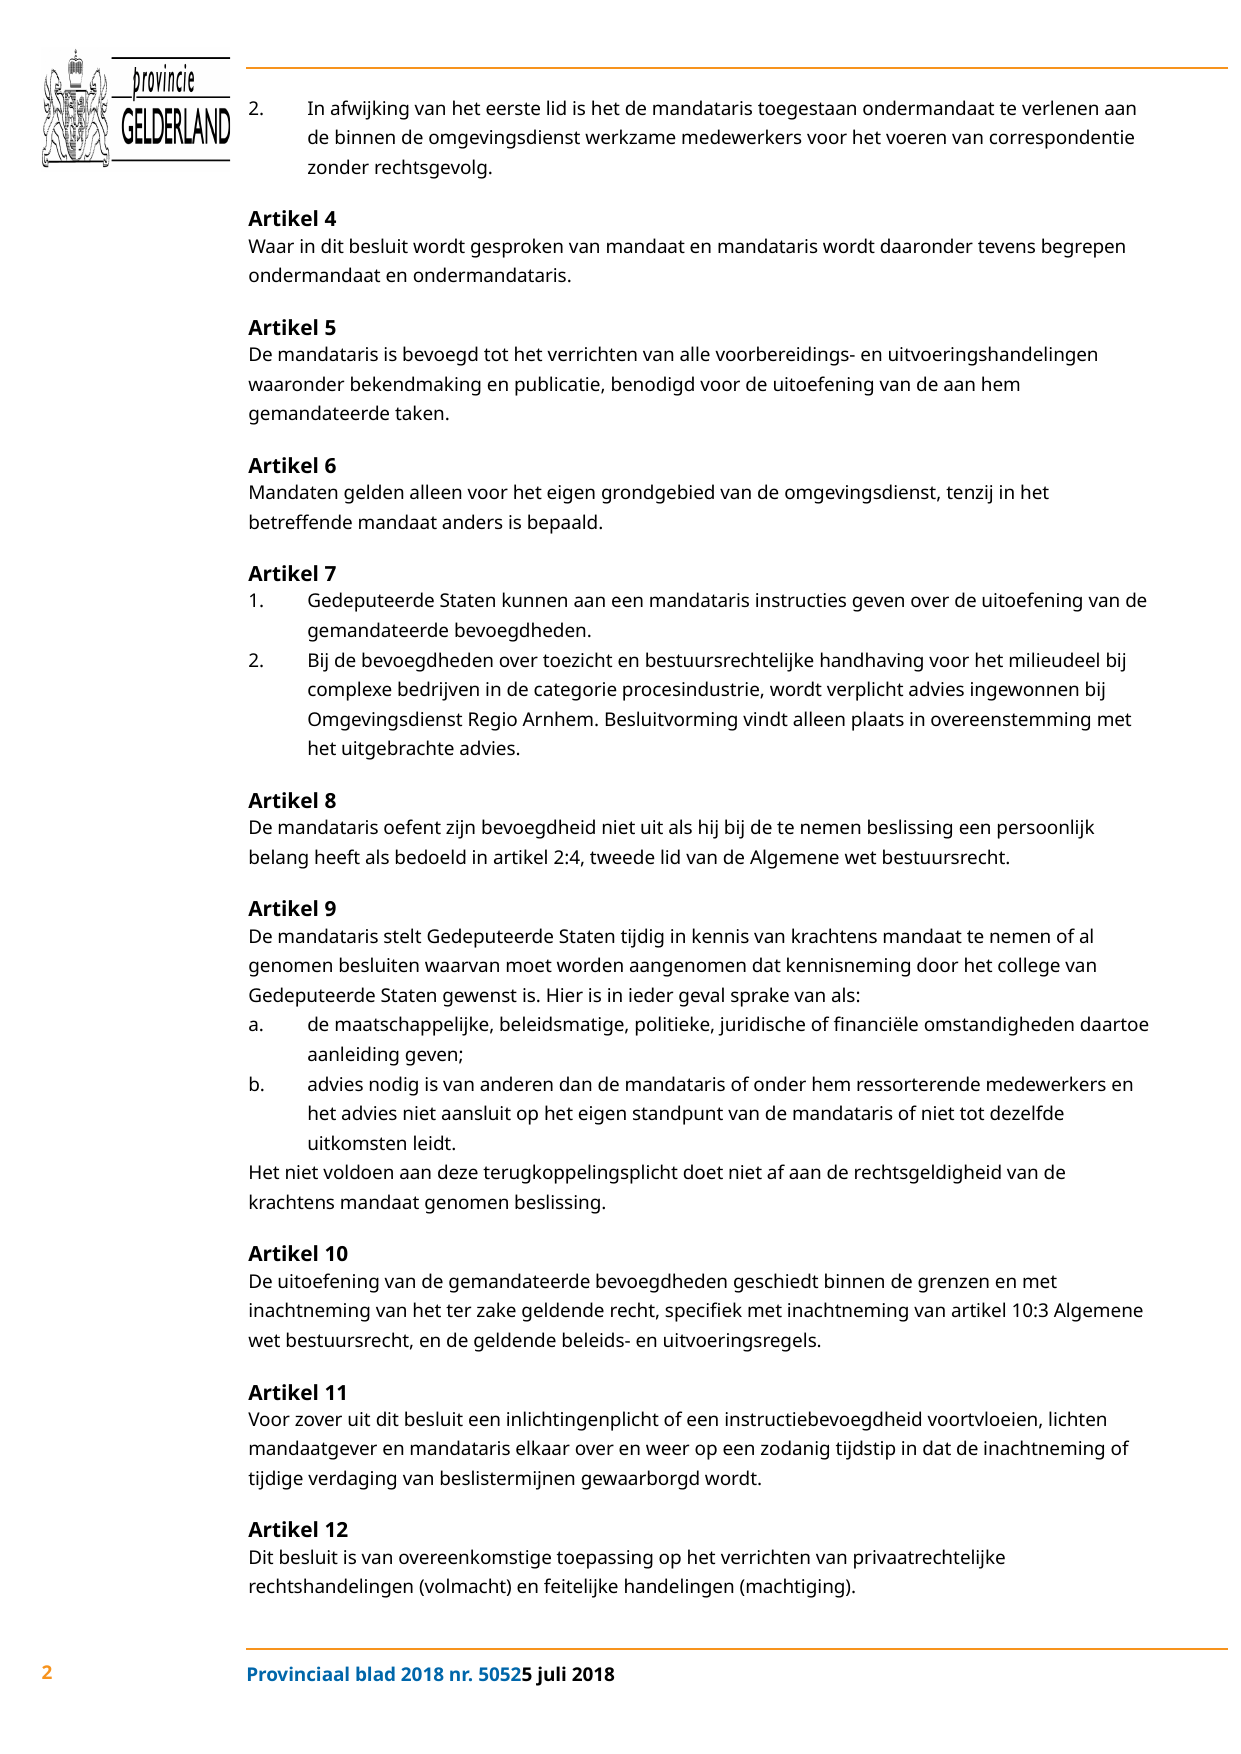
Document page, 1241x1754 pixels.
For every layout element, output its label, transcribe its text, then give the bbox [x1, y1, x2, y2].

text De mandataris is bevoegd tot het verrichten van alle voorbereidings- en uitvoeringshandelingen waaronder bekendmaking en publicatie, benodigd voor de uitoefening van de aan hem gemandateerde taken. [248, 341, 1152, 426]
text Dit besluit is van overeenkomstige toepassing op het verrichten van privaatrechtelijke rechtshandelingen (volmacht) en feitelijke handelingen (machtiging). [248, 1544, 1152, 1599]
text De uitoefening van de gemandateerde bevoegdheden geschiedt binnen de grenzen en met inachtneming van het ter zake geldende recht, specifiek met inachtneming van artikel 10:3 Algemene wet bestuursrecht, en de geldende beleids- en uitvoeringsregels. [248, 1268, 1152, 1353]
text Het niet voldoen aan deze terugkoppelingsplicht doet niet af aan de rechtsgeldigheid van de krachtens mandaat genomen beslissing. [248, 1159, 1152, 1215]
list Bij de bevoegdheden over toezicht en bestuursrechtelijke handhaving voor het milieudeel bij complexe bedrijven in de categorie procesindustrie, wordt verplicht advies ingewonnen bij Omgevingsdienst Regio Arnhem. Besluitvorming vindt alleen plaats in overeenstemming met het uitgebrachte advies. [248, 647, 1152, 761]
list advies nodig is van anderen dan de mandataris of onder hem ressorterende medewerkers en het advies niet aansluit op het eigen standpunt van de mandataris of niet tot dezelfde uitkomsten leidt. [248, 1071, 1152, 1156]
list Gedeputeerde Staten kunnen aan een mandataris instructies geven over de uitoefening van de gemandateerde bevoegdheden. [248, 588, 1152, 643]
picture [41, 47, 231, 172]
text Artikel 5 [248, 313, 1152, 341]
list de maatschappelijke, beleidsmatige, politieke, juridische of financiële omstandigheden daartoe aanleiding geven; [248, 1012, 1152, 1067]
text Waar in dit besluit wordt gesproken van mandaat en mandataris wordt daaronder tevens begrepen ondermandaat en ondermandataris. [248, 233, 1152, 288]
text Artikel 9 [248, 894, 1152, 923]
text De mandataris oefent zijn bevoegdheid niet uit als hij bij de te nemen beslissing een persoonlijk belang heeft als bedoeld in artikel 2:4, tweede lid van de Algemene wet bestuursrecht. [248, 814, 1152, 870]
text Artikel 10 [248, 1239, 1152, 1268]
text Artikel 11 [248, 1378, 1152, 1406]
text Mandaten gelden alleen voor het eigen grondgebied van de omgevingsdienst, tenzij in het betreffende mandaat anders is bepaald. [248, 479, 1152, 534]
text Artikel 12 [248, 1516, 1152, 1544]
text Artikel 6 [248, 451, 1152, 479]
text De mandataris stelt Gedeputeerde Staten tijdig in kennis van krachtens mandaat te nemen of al genomen besluiten waarvan moet worden aangenomen dat kennisneming door het college van Gedeputeerde Staten gewenst is. Hier is in ieder geval sprake van als: [248, 923, 1152, 1008]
list In afwijking van het eerste lid is het de mandataris toegestaan ondermandaat te verlenen aan de binnen de omgevingsdienst werkzame medewerkers voor het voeren van correspondentie zonder rechtsgevolg. [248, 95, 1152, 180]
text Artikel 7 [248, 559, 1152, 588]
text Voor zover uit dit besluit een inlichtingenplicht of een instructiebevoegdheid voortvloeien, lichten mandaatgever en mandataris elkaar over en weer op een zodanig tijdstip in dat de inachtneming of tijdige verdaging van beslistermijnen gewaarborgd wordt. [248, 1406, 1152, 1491]
text Artikel 8 [248, 786, 1152, 814]
text Artikel 4 [248, 204, 1152, 233]
